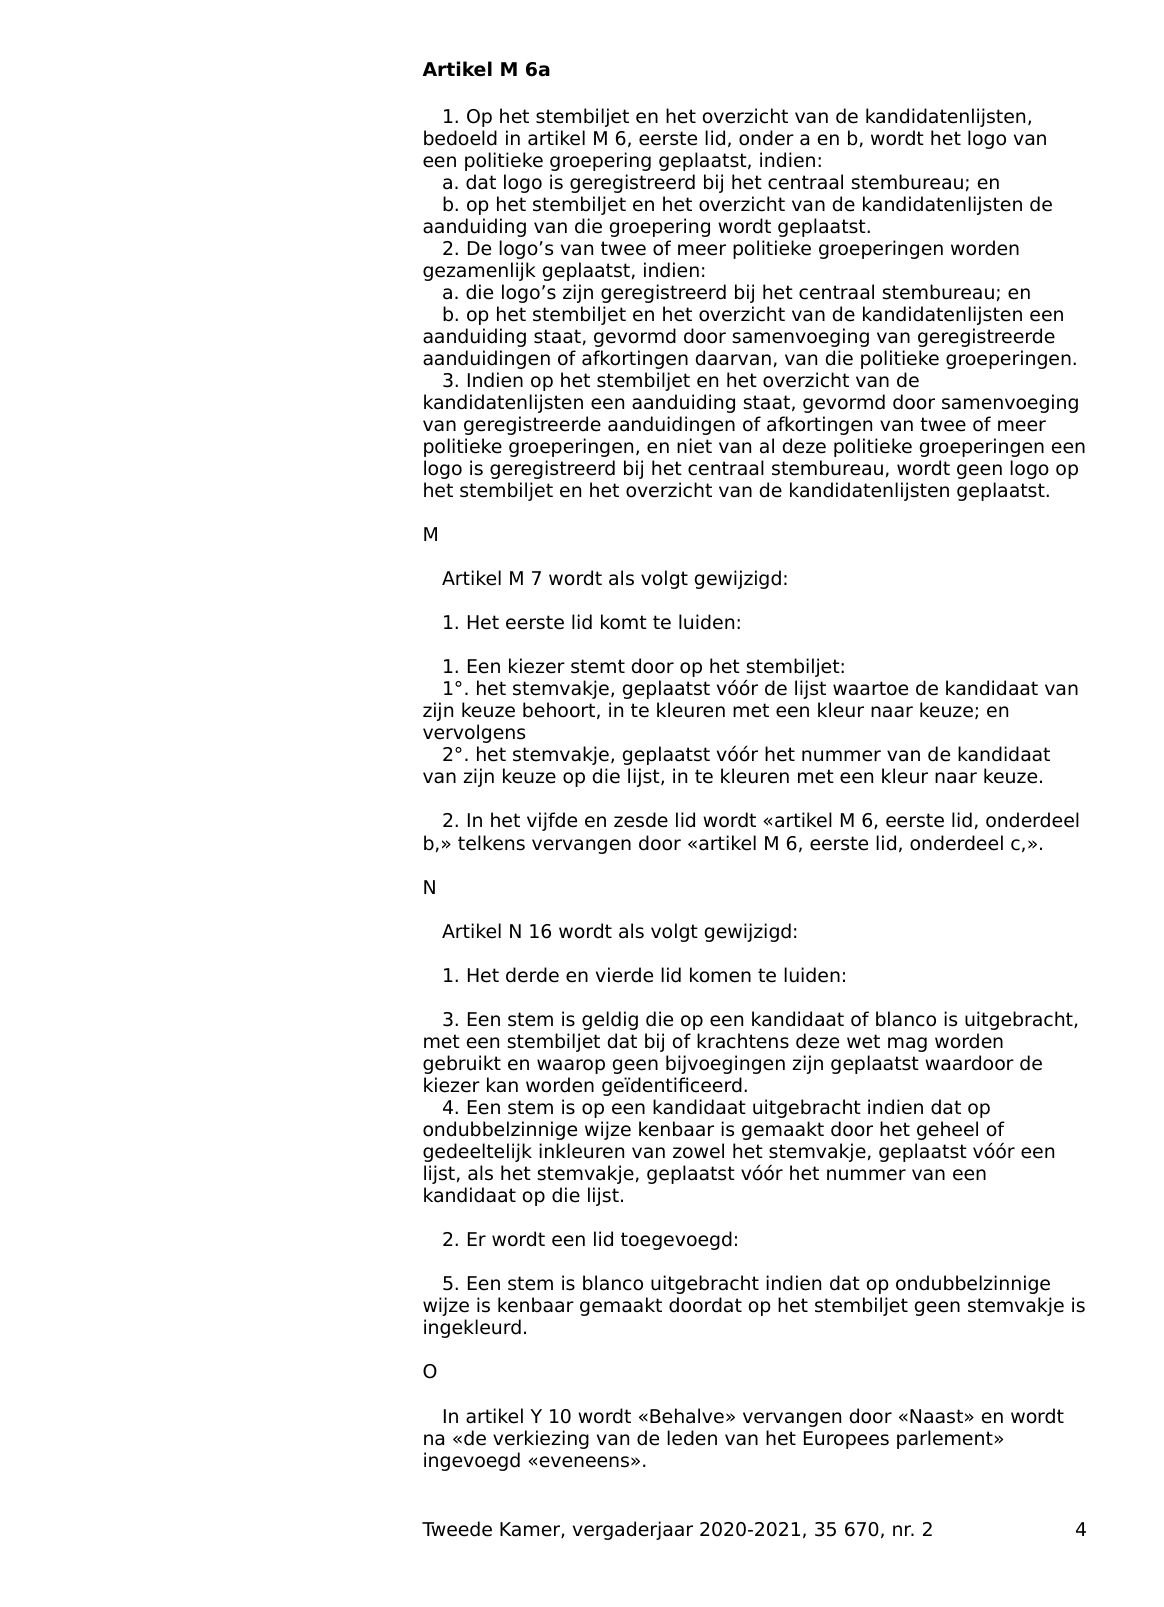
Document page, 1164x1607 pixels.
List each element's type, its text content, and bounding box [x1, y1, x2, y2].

text 4. Een stem is op een kandidaat uitgebracht indien dat op ondubbelzinnige wijze kenbaar is gemaakt door het geheel of gedeeltelijk inkleuren van zowel het stemvakje, geplaatst vóór een lijst, als het stemvakje, geplaatst vóór het nummer van een kandidaat op die lijst. [422, 1097, 1087, 1207]
text 2. De logo’s van twee of meer politieke groeperingen worden gezamenlijk geplaatst, indien: [422, 238, 1087, 282]
text b. op het stembiljet en het overzicht van de kandidatenlijsten een aanduiding staat, gevormd door samenvoeging van geregistreerde aanduidingen of afkortingen daarvan, van die politieke groeperingen. [422, 304, 1087, 370]
text 1. Het derde en vierde lid komen te luiden: [422, 965, 1087, 987]
text 1. Het eerste lid komt te luiden: [422, 612, 1087, 634]
text N [422, 877, 1087, 898]
text O [422, 1361, 1087, 1383]
text Artikel M 7 wordt als volgt gewijzigd: [422, 568, 1087, 590]
text 1°. het stemvakje, geplaatst vóór de lijst waartoe de kandidaat van zijn keuze behoort, in te kleuren met een kleur naar keuze; en vervolgens [422, 678, 1087, 744]
text 5. Een stem is blanco uitgebracht indien dat op ondubbelzinnige wijze is kenbaar gemaakt doordat op het stembiljet geen stemvakje is ingekleurd. [422, 1273, 1087, 1339]
text 2. In het vijfde en zesde lid wordt «artikel M 6, eerste lid, onderdeel b,» telkens vervangen door «artikel M 6, eerste lid, onderdeel c,». [422, 810, 1087, 854]
text a. die logo’s zijn geregistreerd bij het centraal stembureau; en [422, 282, 1087, 304]
text 3. Een stem is geldig die op een kandidaat of blanco is uitgebracht, met een stembiljet dat bij of krachtens deze wet mag worden gebruikt en waarop geen bijvoegingen zijn geplaatst waardoor de kiezer kan worden geïdentificeerd. [422, 1009, 1087, 1097]
text M [422, 524, 1087, 546]
text In artikel Y 10 wordt «Behalve» vervangen door «Naast» en wordt na «de verkiezing van de leden van het Europees parlement» ingevoegd «eveneens». [422, 1406, 1087, 1471]
text b. op het stembiljet en het overzicht van de kandidatenlijsten de aanduiding van die groepering wordt geplaatst. [422, 194, 1087, 238]
text Artikel N 16 wordt als volgt gewijzigd: [422, 921, 1087, 943]
text 1. Op het stembiljet en het overzicht van de kandidatenlijsten, bedoeld in artikel M 6, eerste lid, onder a en b, wordt het logo van een politieke groepering geplaatst, indien: [422, 106, 1087, 172]
text 2. Er wordt een lid toegevoegd: [422, 1229, 1087, 1251]
text 3. Indien op het stembiljet en het overzicht van de kandidatenlijsten een aanduiding staat, gevormd door samenvoeging van geregistreerde aanduidingen of afkortingen van twee of meer politieke groeperingen, en niet van al deze politieke groeperingen een logo is geregistreerd bij het centraal stembureau, wordt geen logo op het stembiljet en het overzicht van de kandidatenlijsten geplaatst. [422, 370, 1087, 502]
text 2°. het stemvakje, geplaatst vóór het nummer van de kandidaat van zijn keuze op die lijst, in te kleuren met een kleur naar keuze. [422, 744, 1087, 788]
text a. dat logo is geregistreerd bij het centraal stembureau; en [422, 172, 1087, 194]
text 1. Een kiezer stemt door op het stembiljet: [422, 656, 1087, 678]
subtitle Artikel M 6a [422, 59, 1087, 81]
